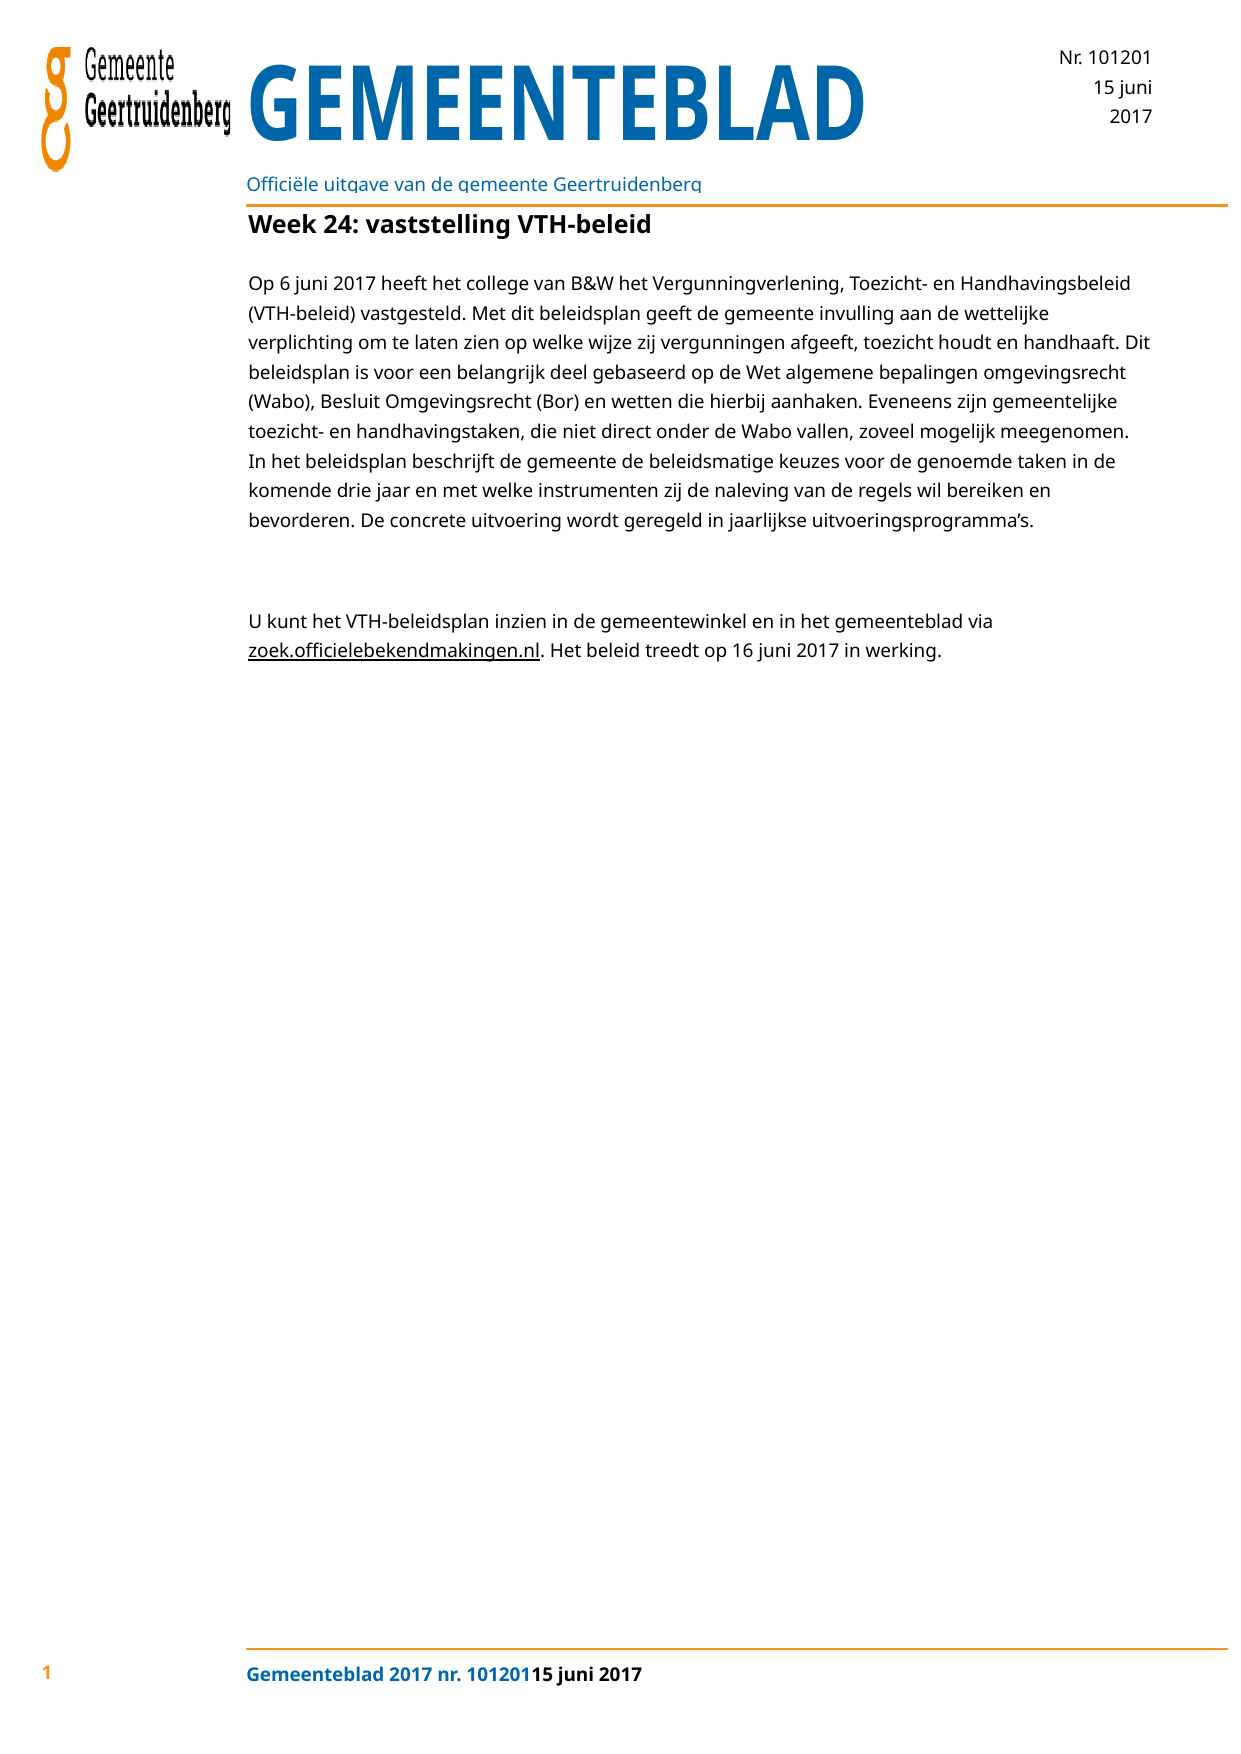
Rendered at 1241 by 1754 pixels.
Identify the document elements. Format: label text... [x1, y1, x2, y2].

text Op 6 juni 2017 heeft het college van B&W het Vergunningverlening, Toezicht- en Handhavingsbeleid (VTH-beleid) vastgesteld. Met dit beleidsplan geeft de gemeente invulling aan de wettelijke verplichting om te laten zien op welke wijze zij vergunningen afgeeft, toezicht houdt en handhaaft. Dit beleidsplan is voor een belangrijk deel gebaseerd op de Wet algemene bepalingen omgevingsrecht (Wabo), Besluit Omgevingsrecht (Bor) en wetten die hierbij aanhaken. Eveneens zijn gemeentelijke toezicht- en handhavingstaken, die niet direct onder de Wabo vallen, zoveel mogelijk meegenomen. In het beleidsplan beschrijft de gemeente de beleidsmatige keuzes voor de genoemde taken in de komende drie jaar en met welke instrumenten zij de naleving van de regels wil bereiken en bevorderen. De concrete uitvoering wordt geregeld in jaarlijkse uitvoeringsprogramma’s. [248, 270, 1152, 533]
text Week 24: vaststelling VTH-beleid [248, 207, 1152, 241]
text U kunt het VTH-beleidsplan inzien in de gemeentewinkel en in het gemeenteblad via zoek.officielebekendmakingen.nl. Het beleid treedt op 16 juni 2017 in werking. [248, 608, 1152, 663]
picture [41, 47, 231, 172]
